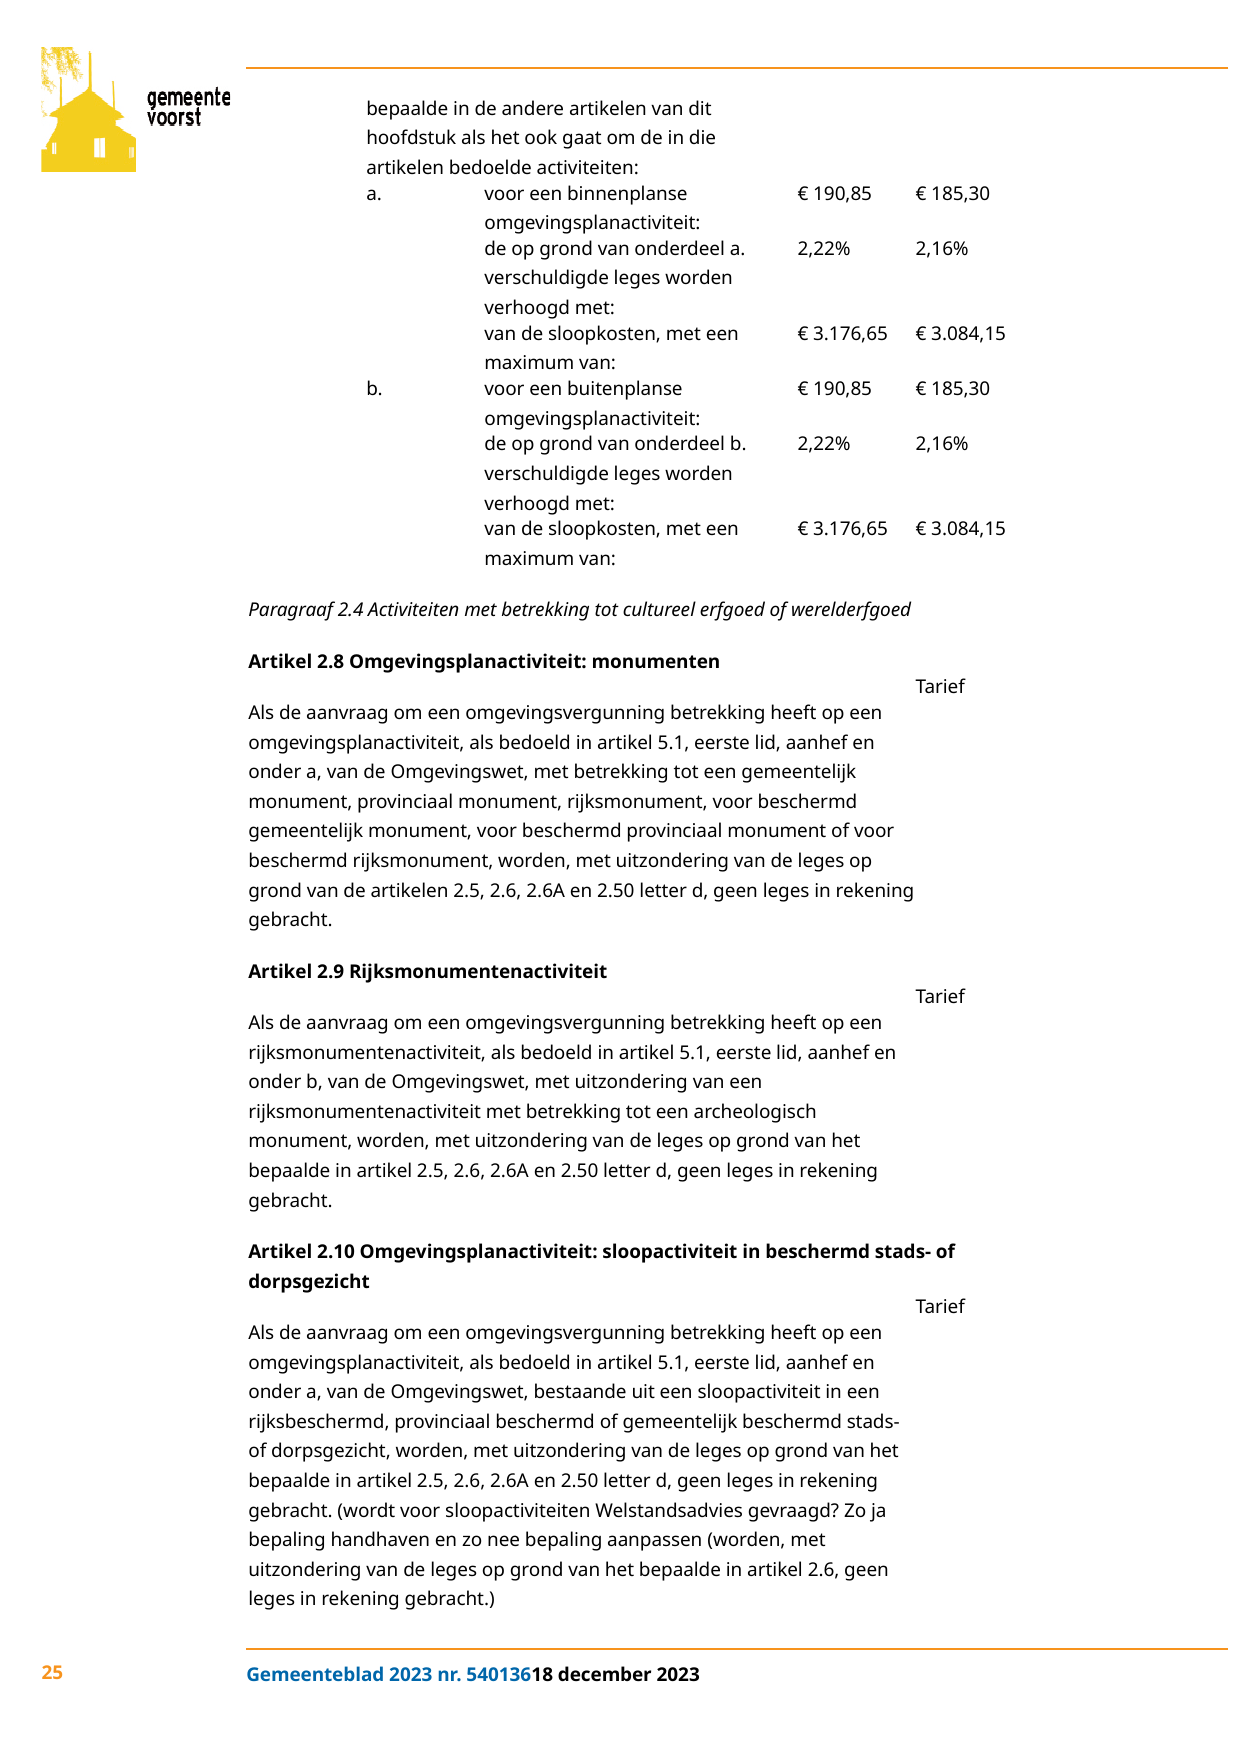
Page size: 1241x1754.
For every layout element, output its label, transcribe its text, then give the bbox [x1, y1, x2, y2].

table_cell Als de aanvraag om een omgevingsvergunning betrekking heeft op een omgevingsplanactiviteit, als bedoeld in artikel 5.1, eerste lid, aanhef en onder a, van de Omgevingswet, met betrekking tot een gemeentelijk monument, provinciaal monument, rijksmonument, voor beschermd gemeentelijk monument, voor beschermd provinciaal monument of voor beschermd rijksmonument, worden, met uitzondering van de leges op grond van de artikelen 2.5, 2.6, 2.6A en 2.50 letter d, geen leges in rekening gebracht. [248, 699, 915, 932]
table_cell [248, 932, 366, 958]
table_cell € 3.084,15 [915, 320, 1033, 375]
table_cell € 3.176,65 [797, 320, 915, 375]
table_cell [248, 95, 366, 180]
table_cell [484, 932, 679, 958]
table_cell [797, 1294, 915, 1319]
table_cell [484, 1213, 679, 1238]
table_cell 2,22% [797, 235, 915, 320]
table_cell [797, 571, 915, 596]
table_cell [248, 622, 366, 648]
table_cell 2,22% [797, 431, 915, 515]
table_cell € 190,85 [797, 375, 915, 431]
table_cell 2,16% [915, 235, 1033, 320]
table_cell Paragraaf 2.4 Activiteiten met betrekking tot cultureel erfgoed of werelderfgoed [248, 596, 1033, 622]
table_cell bepaalde in de andere artikelen van dit hoofdstuk als het ook gaat om de in die artikelen bedoelde activiteiten: [366, 95, 797, 180]
table_cell [679, 622, 797, 648]
table_cell [248, 1294, 797, 1319]
table_cell [484, 622, 679, 648]
table_cell € 185,30 [915, 375, 1033, 431]
table_cell € 3.176,65 [797, 515, 915, 571]
table_cell [915, 699, 1033, 932]
table_cell [366, 571, 484, 596]
table_cell Tarief [915, 674, 1033, 699]
table_cell [915, 1009, 1033, 1213]
table_cell [366, 320, 484, 375]
table_cell [248, 674, 797, 699]
table_cell Artikel 2.9 Rijksmonumentenactiviteit [248, 958, 1033, 984]
table_cell [248, 984, 797, 1009]
table_cell [484, 571, 679, 596]
picture [41, 47, 231, 172]
table_cell € 3.084,15 [915, 515, 1033, 571]
table_cell voor een binnenplanse omgevingsplanactiviteit: [484, 180, 797, 235]
table_cell de op grond van onderdeel b. verschuldigde leges worden verhoogd met: [484, 431, 797, 515]
table_cell [679, 1213, 797, 1238]
table_cell [679, 932, 797, 958]
table_cell [248, 375, 366, 431]
table_cell Tarief [915, 984, 1033, 1009]
table_cell [366, 431, 484, 515]
table_cell a. [366, 180, 484, 235]
table_cell € 190,85 [797, 180, 915, 235]
table_cell [797, 674, 915, 699]
table_cell [915, 95, 1033, 180]
table_cell [915, 1319, 1033, 1611]
table_cell [248, 235, 366, 320]
table_cell [915, 622, 1033, 648]
table_cell [797, 932, 915, 958]
table_cell voor een buitenplanse omgevingsplanactiviteit: [484, 375, 797, 431]
table_cell [797, 984, 915, 1009]
table_cell de op grond van onderdeel a. verschuldigde leges worden verhoogd met: [484, 235, 797, 320]
table_cell [366, 932, 484, 958]
table_cell Artikel 2.8 Omgevingsplanactiviteit: monumenten [248, 648, 1033, 674]
table_cell Als de aanvraag om een omgevingsvergunning betrekking heeft op een rijksmonumentenactiviteit, als bedoeld in artikel 5.1, eerste lid, aanhef en onder b, van de Omgevingswet, met uitzondering van een rijksmonumentenactiviteit met betrekking tot een archeologisch monument, worden, met uitzondering van de leges op grond van het bepaalde in artikel 2.5, 2.6, 2.6A en 2.50 letter d, geen leges in rekening gebracht. [248, 1009, 915, 1213]
table_cell [248, 431, 366, 515]
table_cell [248, 571, 366, 596]
table_cell [797, 1213, 915, 1238]
table_cell Tarief [915, 1294, 1033, 1319]
table_cell [366, 622, 484, 648]
table_cell [248, 1213, 366, 1238]
table_cell van de sloopkosten, met een maximum van: [484, 515, 797, 571]
table_cell [366, 1213, 484, 1238]
table_cell [797, 95, 915, 180]
table_cell [366, 515, 484, 571]
table_cell [797, 622, 915, 648]
table_cell [679, 571, 797, 596]
table_cell Als de aanvraag om een omgevingsvergunning betrekking heeft op een omgevingsplanactiviteit, als bedoeld in artikel 5.1, eerste lid, aanhef en onder a, van de Omgevingswet, bestaande uit een sloopactiviteit in een rijksbeschermd, provinciaal beschermd of gemeentelijk beschermd stads- of dorpsgezicht, worden, met uitzondering van de leges op grond van het bepaalde in artikel 2.5, 2.6, 2.6A en 2.50 letter d, geen leges in rekening gebracht. (wordt voor sloopactiviteiten Welstandsadvies gevraagd? Zo ja bepaling handhaven en zo nee bepaling aanpassen (worden, met uitzondering van de leges op grond van het bepaalde in artikel 2.6, geen leges in rekening gebracht.) [248, 1319, 915, 1611]
table_cell b. [366, 375, 484, 431]
table_cell [915, 571, 1033, 596]
table_cell [248, 180, 366, 235]
table_cell € 185,30 [915, 180, 1033, 235]
table_cell Artikel 2.10 Omgevingsplanactiviteit: sloopactiviteit in beschermd stads- of dorpsgezicht [248, 1238, 1033, 1294]
table_cell van de sloopkosten, met een maximum van: [484, 320, 797, 375]
table_cell [248, 515, 366, 571]
table_cell 2,16% [915, 431, 1033, 515]
table_cell [248, 320, 366, 375]
table_cell [366, 235, 484, 320]
table_cell [915, 1213, 1033, 1238]
table_cell [915, 932, 1033, 958]
